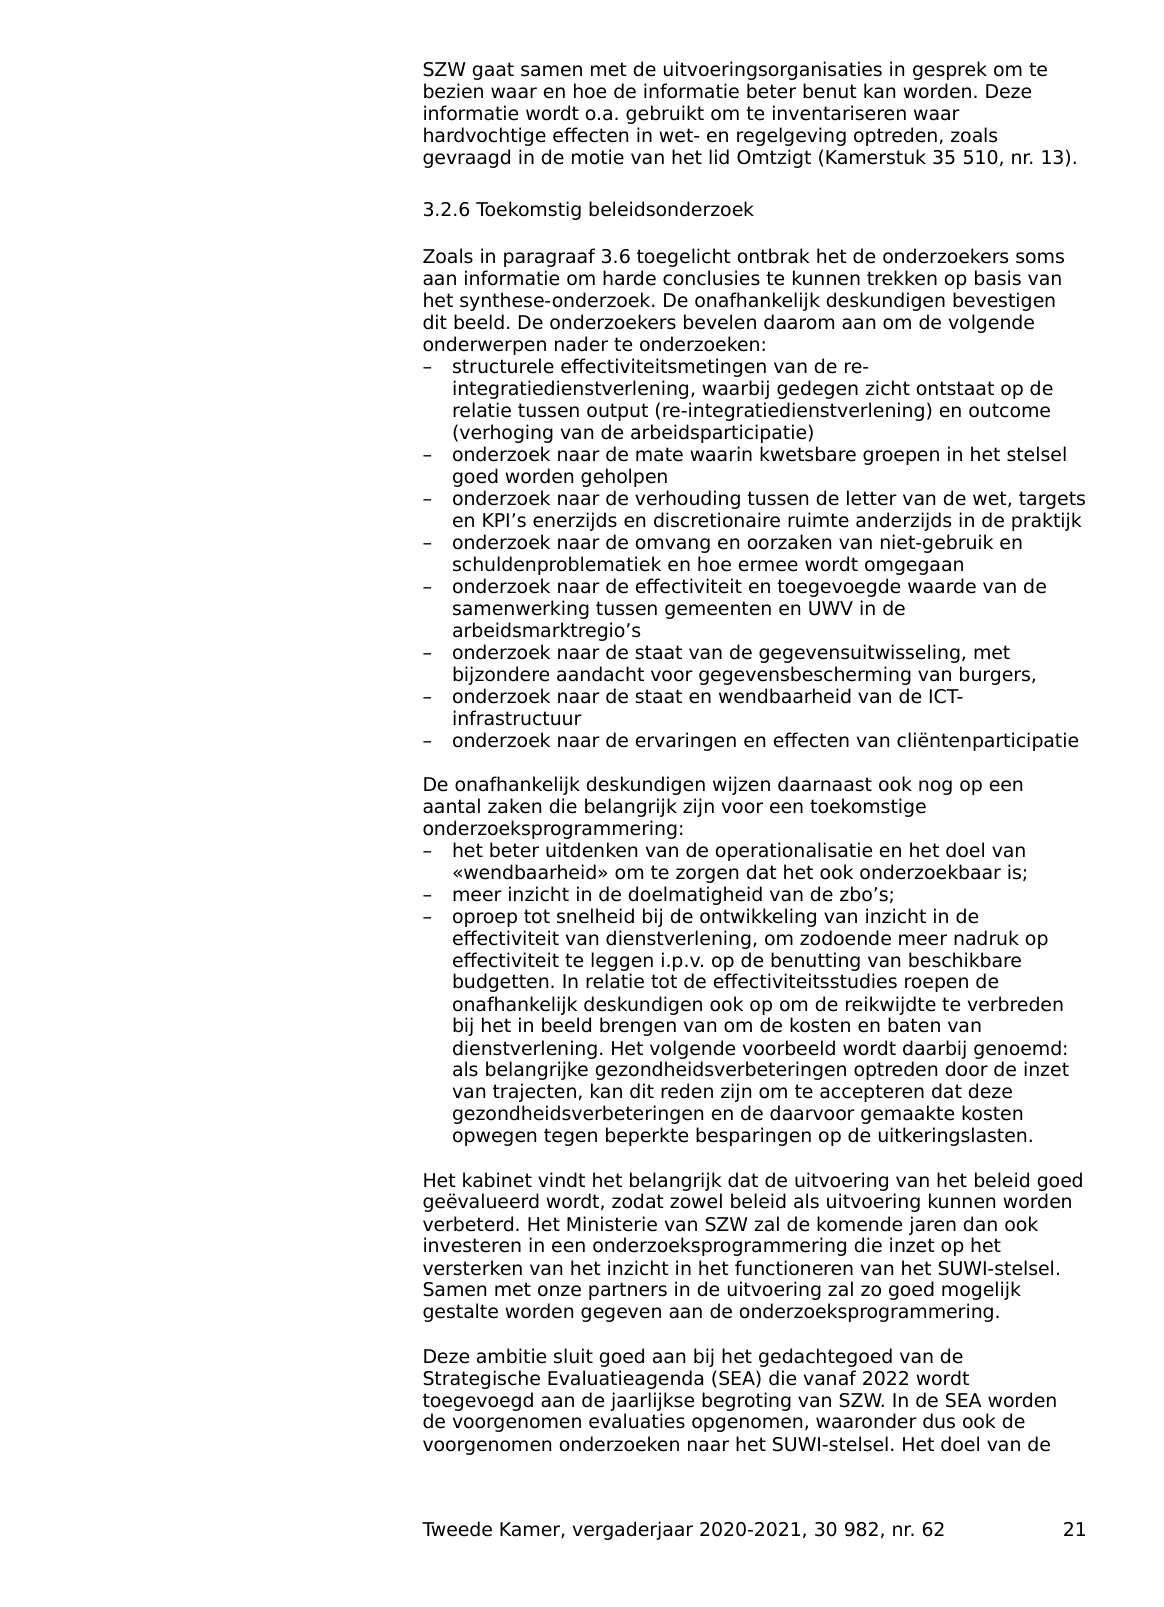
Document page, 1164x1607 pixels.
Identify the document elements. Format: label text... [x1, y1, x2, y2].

text – onderzoek naar de effectiviteit en toegevoegde waarde van de samenwerking tussen gemeenten en UWV in de arbeidsmarktregio’s [422, 576, 1087, 642]
text Het kabinet vindt het belangrijk dat de uitvoering van het beleid goed geëvalueerd wordt, zodat zowel beleid als uitvoering kunnen worden verbeterd. Het Ministerie van SZW zal de komende jaren dan ook investeren in een onderzoeksprogrammering die inzet op het versterken van het inzicht in het functioneren van het SUWI-stelsel. Samen met onze partners in de uitvoering zal zo goed mogelijk gestalte worden gegeven aan de onderzoeksprogrammering. [422, 1169, 1087, 1323]
subtitle 3.2.6 Toekomstig beleidsonderzoek [422, 199, 1087, 221]
text – oproep tot snelheid bij de ontwikkeling van inzicht in de effectiviteit van dienstverlening, om zodoende meer nadruk op effectiviteit te leggen i.p.v. op de benutting van beschikbare budgetten. In relatie tot de effectiviteitsstudies roepen de onafhankelijk deskundigen ook op om de reikwijdte te verbreden bij het in beeld brengen van om de kosten en baten van dienstverlening. Het volgende voorbeeld wordt daarbij genoemd: als belangrijke gezondheidsverbeteringen optreden door de inzet van trajecten, kan dit reden zijn om te accepteren dat deze gezondheidsverbeteringen en de daarvoor gemaakte kosten opwegen tegen beperkte besparingen op de uitkeringslasten. [422, 906, 1087, 1147]
text – onderzoek naar de verhouding tussen de letter van de wet, targets en KPI’s enerzijds en discretionaire ruimte anderzijds in de praktijk [422, 488, 1087, 532]
text – het beter uitdenken van de operationalisatie en het doel van «wendbaarheid» om te zorgen dat het ook onderzoekbaar is; [422, 839, 1087, 883]
text – onderzoek naar de omvang en oorzaken van niet-gebruik en schuldenproblematiek en hoe ermee wordt omgegaan [422, 532, 1087, 576]
text – onderzoek naar de mate waarin kwetsbare groepen in het stelsel goed worden geholpen [422, 444, 1087, 488]
text SZW gaat samen met de uitvoeringsorganisaties in gesprek om te bezien waar en hoe de informatie beter benut kan worden. Deze informatie wordt o.a. gebruikt om te inventariseren waar hardvochtige effecten in wet- en regelgeving optreden, zoals gevraagd in de motie van het lid Omtzigt (Kamerstuk 35 510, nr. 13). [422, 59, 1087, 169]
text De onafhankelijk deskundigen wijzen daarnaast ook nog op een aantal zaken die belangrijk zijn voor een toekomstige onderzoeksprogrammering: [422, 774, 1087, 839]
text – onderzoek naar de staat van de gegevensuitwisseling, met bijzondere aandacht voor gegevensbescherming van burgers, [422, 642, 1087, 686]
text – onderzoek naar de ervaringen en effecten van cliëntenparticipatie [422, 729, 1087, 751]
text – meer inzicht in de doelmatigheid van de zbo’s; [422, 883, 1087, 906]
text Zoals in paragraaf 3.6 toegelicht ontbrak het de onderzoekers soms aan informatie om harde conclusies te kunnen trekken op basis van het synthese-onderzoek. De onafhankelijk deskundigen bevestigen dit beeld. De onderzoekers bevelen daarom aan om de volgende onderwerpen nader te onderzoeken: [422, 246, 1087, 356]
text – structurele effectiviteitsmetingen van de re-integratiedienstverlening, waarbij gedegen zicht ontstaat op de relatie tussen output (re-integratiedienstverlening) en outcome (verhoging van de arbeidsparticipatie) [422, 356, 1087, 444]
text – onderzoek naar de staat en wendbaarheid van de ICT-infrastructuur [422, 686, 1087, 729]
text Deze ambitie sluit goed aan bij het gedachtegoed van de Strategische Evaluatieagenda (SEA) die vanaf 2022 wordt toegevoegd aan de jaarlijkse begroting van SZW. In de SEA worden de voorgenomen evaluaties opgenomen, waaronder dus ook de voorgenomen onderzoeken naar het SUWI-stelsel. Het doel van de [422, 1346, 1087, 1455]
